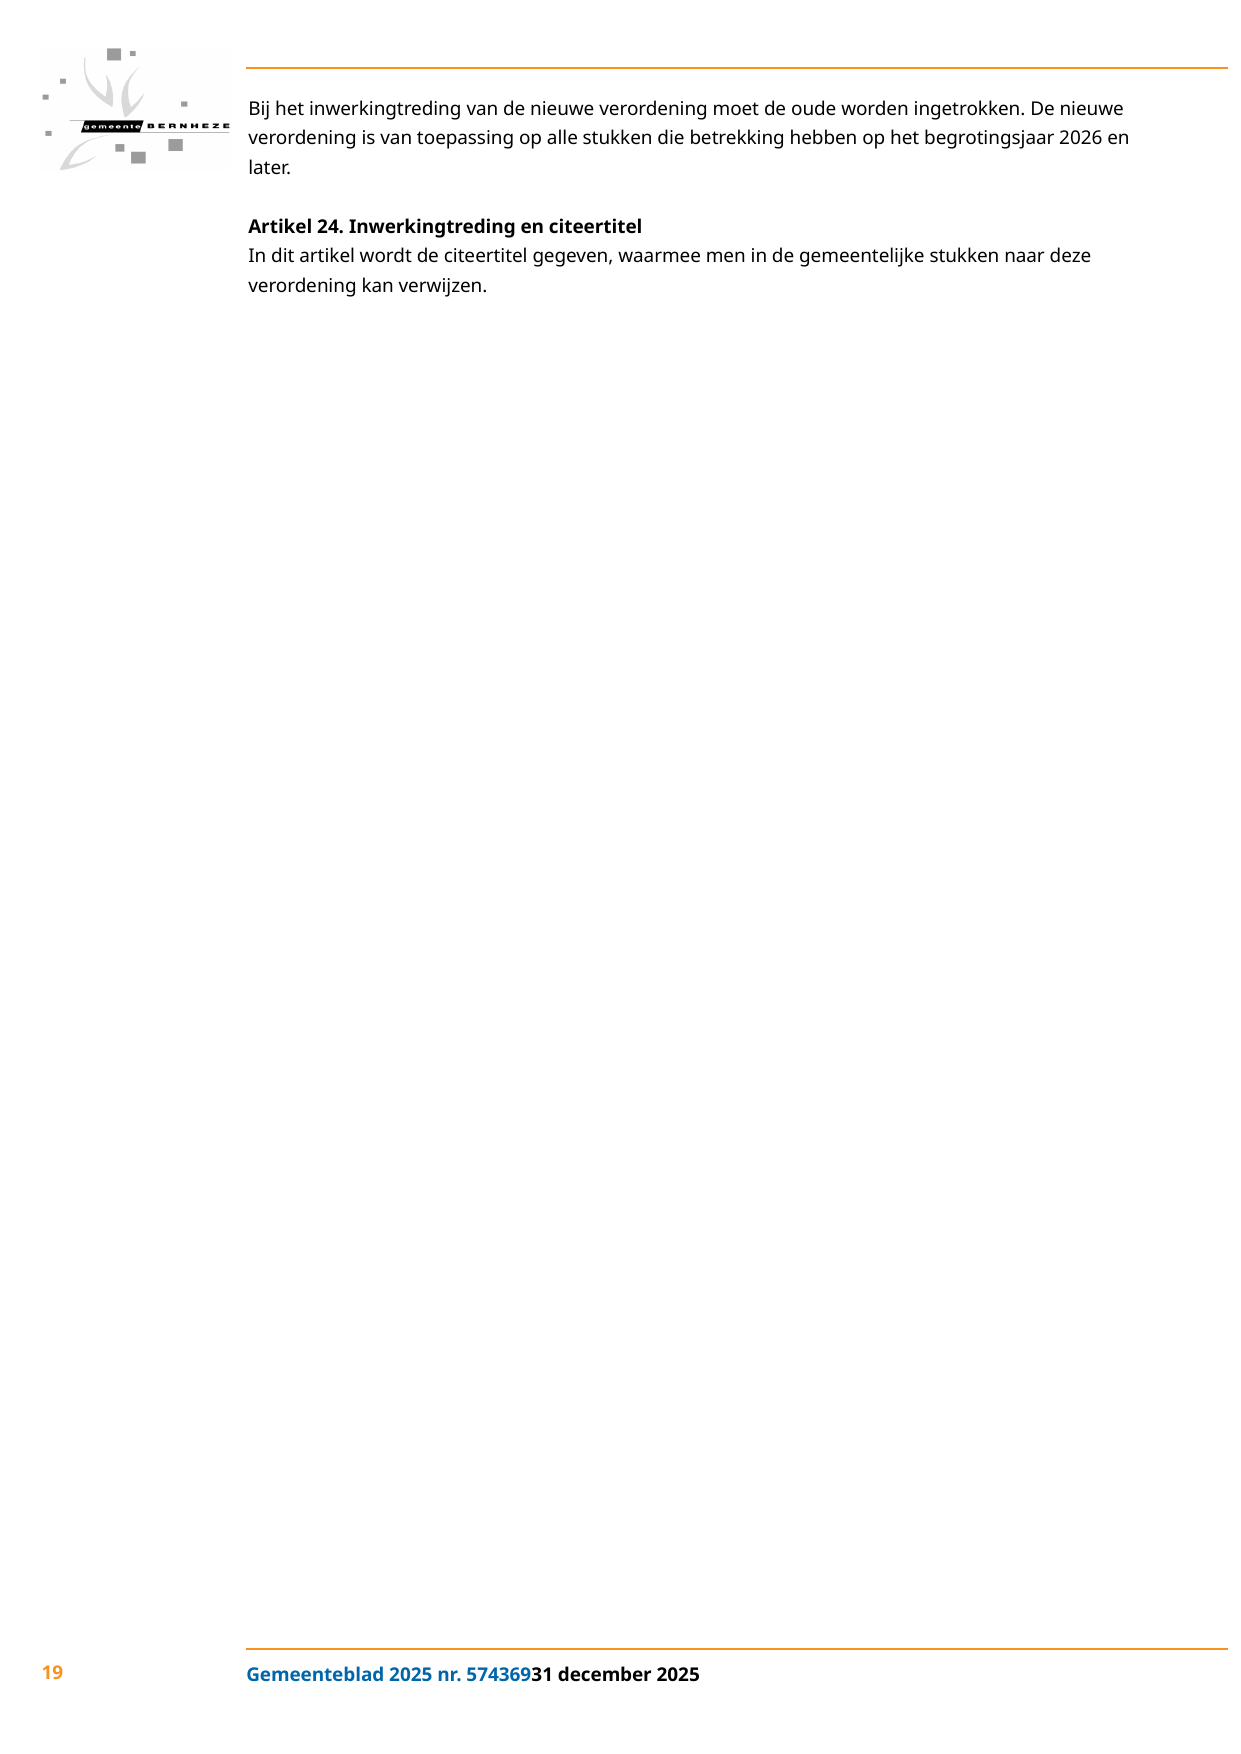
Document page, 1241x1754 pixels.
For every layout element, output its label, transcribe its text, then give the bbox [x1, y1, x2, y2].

picture [41, 47, 231, 172]
text Bij het inwerkingtreding van de nieuwe verordening moet de oude worden ingetrokken. De nieuwe verordening is van toepassing op alle stukken die betrekking hebben op het begrotingsjaar 2026 en later. [248, 95, 1152, 180]
text Artikel 24. Inwerkingtreding en citeertitel [248, 213, 1152, 239]
text In dit artikel wordt de citeertitel gegeven, waarmee men in de gemeentelijke stukken naar deze verordening kan verwijzen. [248, 243, 1152, 298]
